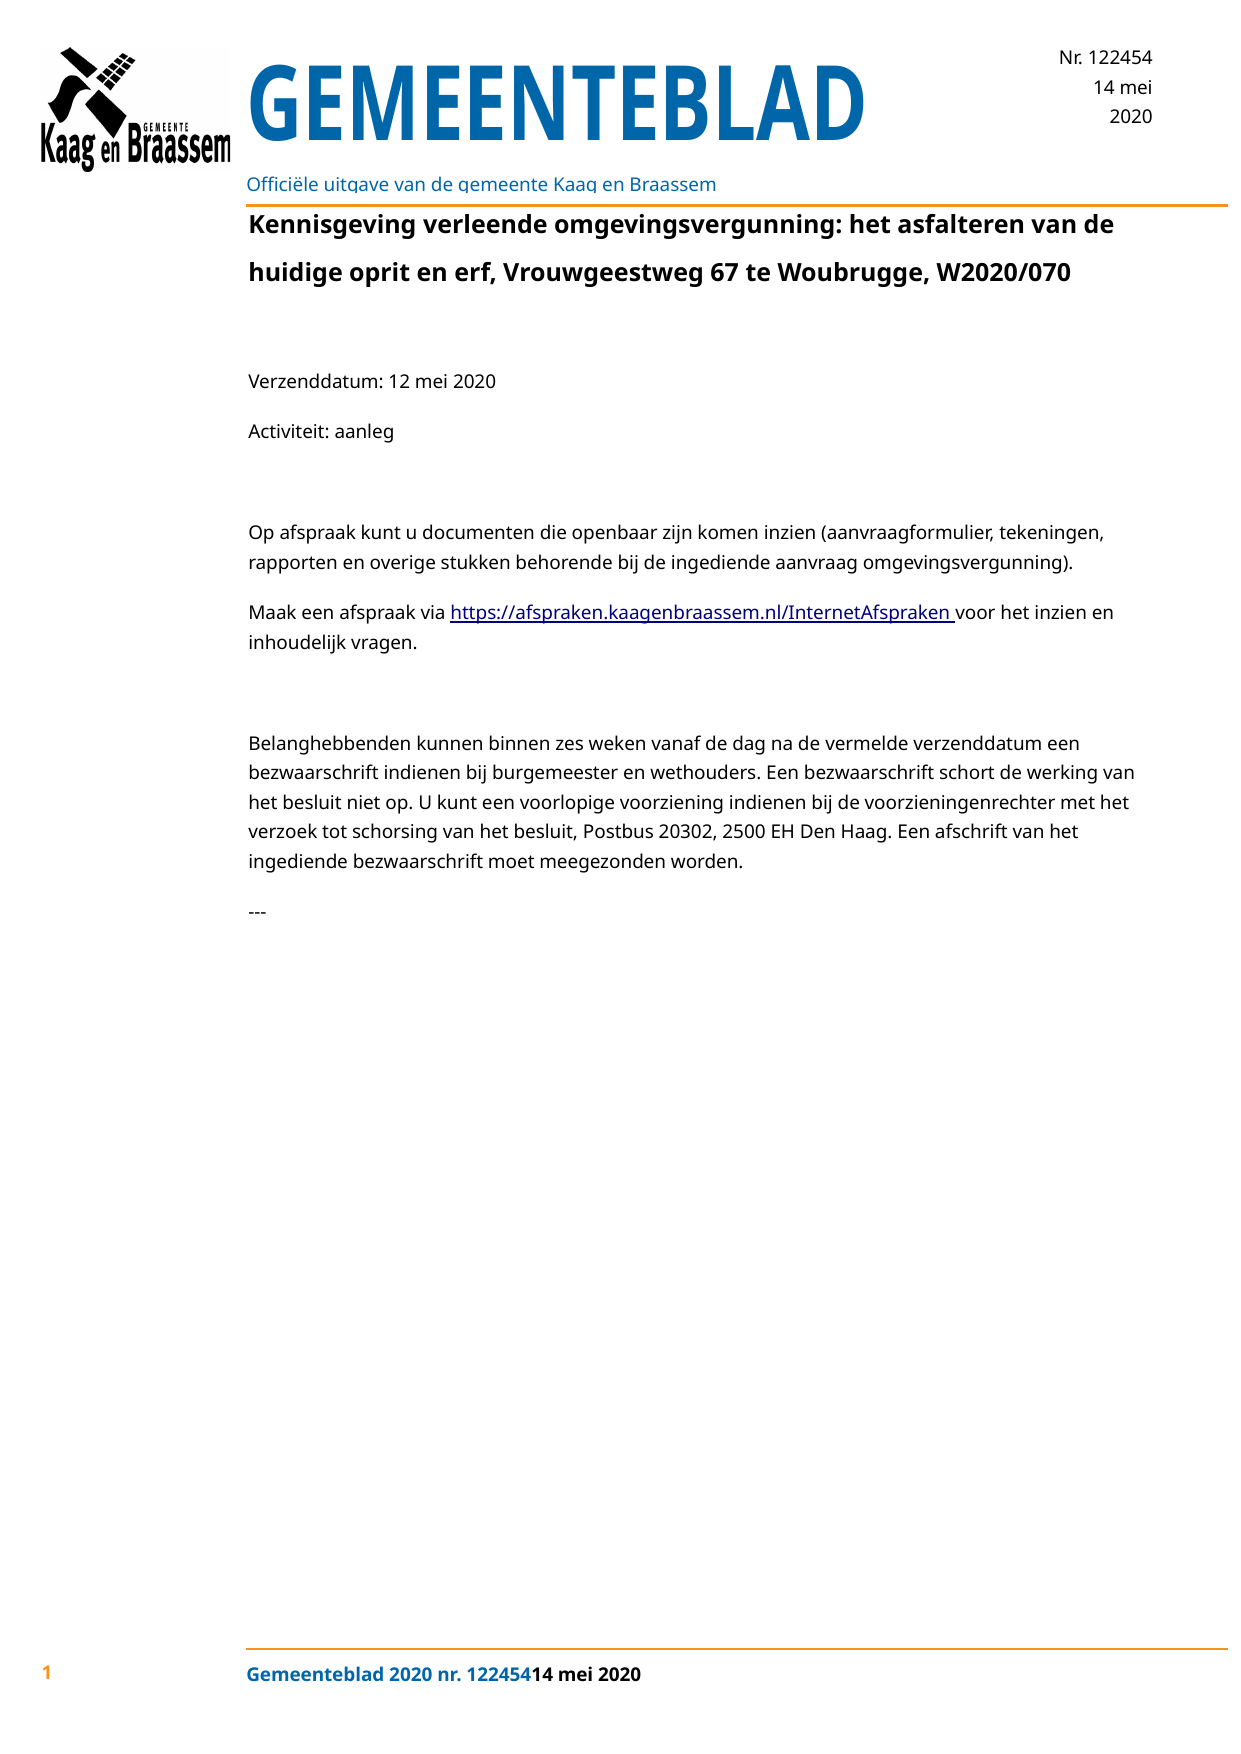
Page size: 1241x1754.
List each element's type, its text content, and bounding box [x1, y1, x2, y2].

text Kennisgeving verleende omgevingsvergunning: het asfalteren van de huidige oprit en erf, Vrouwgeestweg 67 te Woubrugge, W2020/070 [248, 207, 1152, 288]
text Verzenddatum: 12 mei 2020 [248, 368, 1152, 394]
text --- [248, 899, 1152, 924]
text Belanghebbenden kunnen binnen zes weken vanaf de dag na de vermelde verzenddatum een bezwaarschrift indienen bij burgemeester en wethouders. Een bezwaarschrift schort de werking van het besluit niet op. U kunt een voorlopige voorziening indienen bij de voorzieningenrechter met het verzoek tot schorsing van het besluit, Postbus 20302, 2500 EH Den Haag. Een afschrift van het ingediende bezwaarschrift moet meegezonden worden. [248, 730, 1152, 874]
text Op afspraak kunt u documenten die openbaar zijn komen inzien (aanvraagformulier, tekeningen, rapporten en overige stukken behorende bij de ingediende aanvraag omgevingsvergunning). [248, 519, 1152, 575]
picture [41, 47, 231, 172]
text Maak een afspraak via https://afspraken.kaagenbraassem.nl/InternetAfspraken voor het inzien en inhoudelijk vragen. [248, 599, 1152, 655]
text Activiteit: aanleg [248, 419, 1152, 444]
